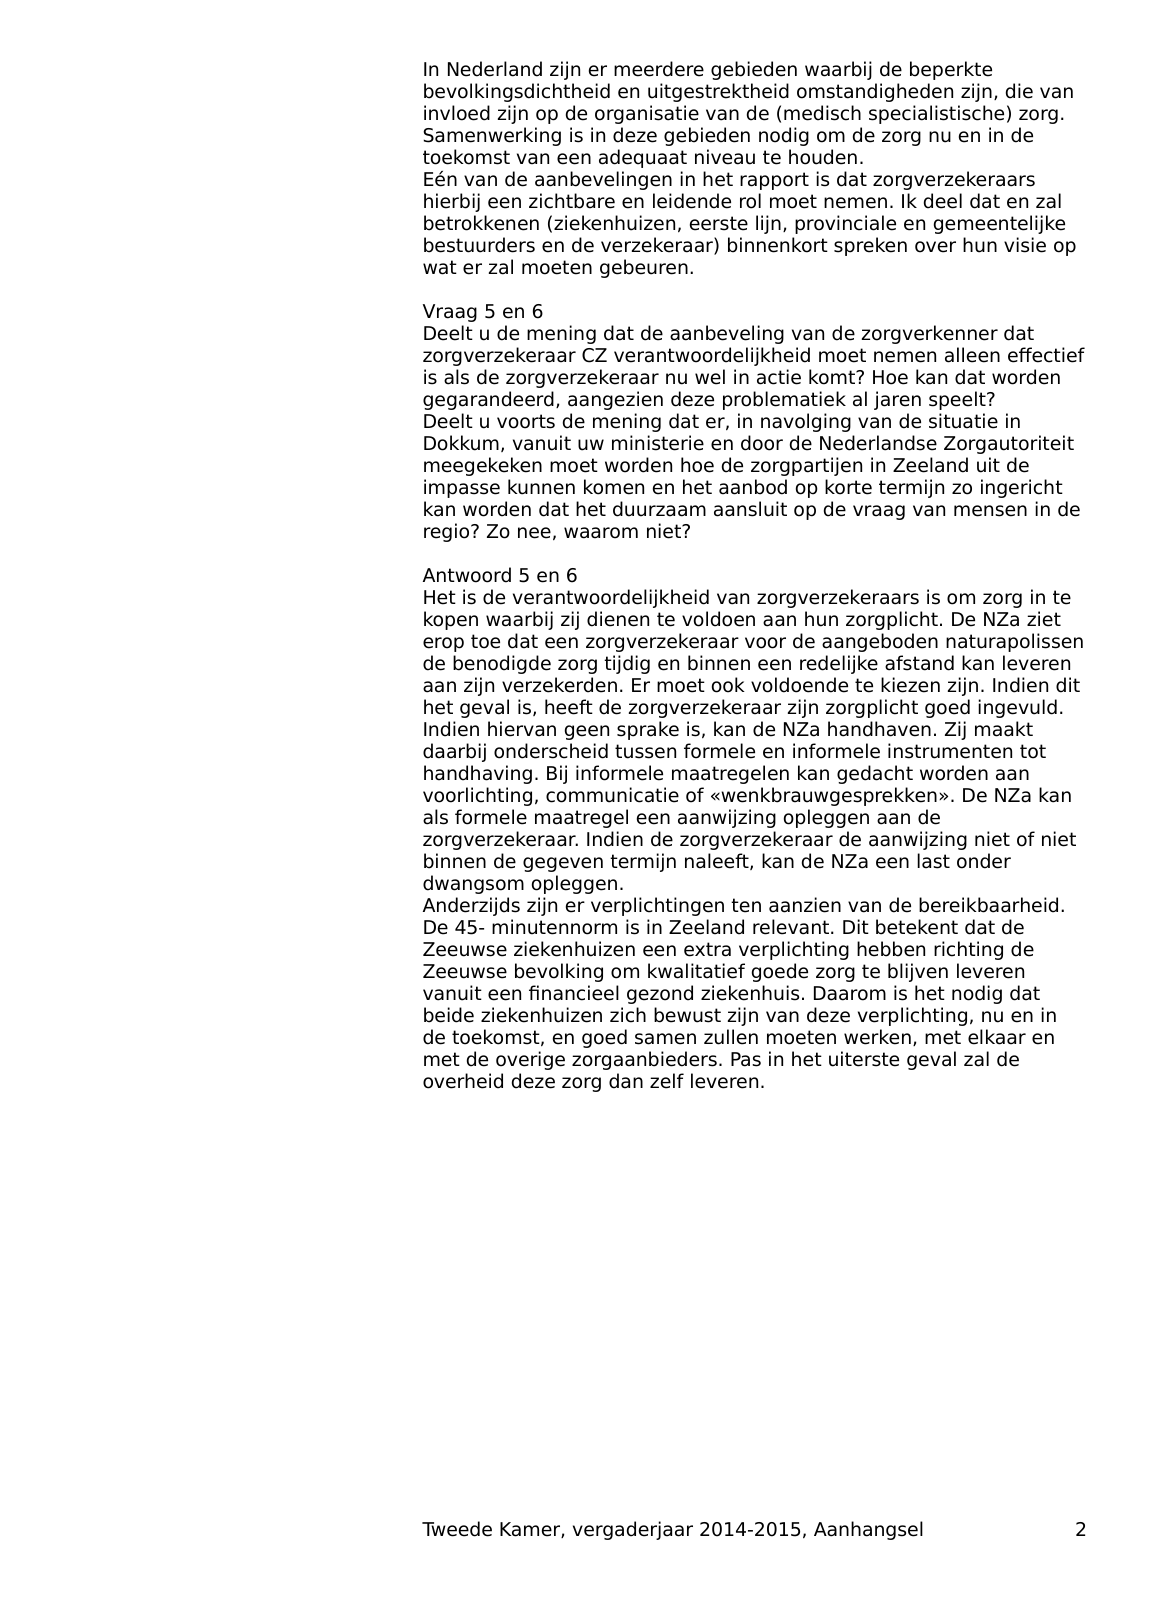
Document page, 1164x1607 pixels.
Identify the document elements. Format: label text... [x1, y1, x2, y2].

text In Nederland zijn er meerdere gebieden waarbij de beperkte bevolkingsdichtheid en uitgestrektheid omstandigheden zijn, die van invloed zijn op de organisatie van de (medisch specialistische) zorg. Samenwerking is in deze gebieden nodig om de zorg nu en in de toekomst van een adequaat niveau te houden. [422, 59, 1087, 169]
text Anderzijds zijn er verplichtingen ten aanzien van de bereikbaarheid. De 45- minutennorm is in Zeeland relevant. Dit betekent dat de Zeeuwse ziekenhuizen een extra verplichting hebben richting de Zeeuwse bevolking om kwalitatief goede zorg te blijven leveren vanuit een financieel gezond ziekenhuis. Daarom is het nodig dat beide ziekenhuizen zich bewust zijn van deze verplichting, nu en in de toekomst, en goed samen zullen moeten werken, met elkaar en met de overige zorgaanbieders. Pas in het uiterste geval zal de overheid deze zorg dan zelf leveren. [422, 895, 1087, 1092]
text Eén van de aanbevelingen in het rapport is dat zorgverzekeraars hierbij een zichtbare en leidende rol moet nemen. Ik deel dat en zal betrokkenen (ziekenhuizen, eerste lijn, provinciale en gemeentelijke bestuurders en de verzekeraar) binnenkort spreken over hun visie op wat er zal moeten gebeuren. [422, 169, 1087, 279]
text Vraag 5 en 6 [422, 301, 1087, 323]
text Het is de verantwoordelijkheid van zorgverzekeraars is om zorg in te kopen waarbij zij dienen te voldoen aan hun zorgplicht. De NZa ziet erop toe dat een zorgverzekeraar voor de aangeboden naturapolissen de benodigde zorg tijdig en binnen een redelijke afstand kan leveren aan zijn verzekerden. Er moet ook voldoende te kiezen zijn. Indien dit het geval is, heeft de zorgverzekeraar zijn zorgplicht goed ingevuld. [422, 587, 1087, 719]
text Deelt u de mening dat de aanbeveling van de zorgverkenner dat zorgverzekeraar CZ verantwoordelijkheid moet nemen alleen effectief is als de zorgverzekeraar nu wel in actie komt? Hoe kan dat worden gegarandeerd, aangezien deze problematiek al jaren speelt? [422, 323, 1087, 411]
text Deelt u voorts de mening dat er, in navolging van de situatie in Dokkum, vanuit uw ministerie en door de Nederlandse Zorgautoriteit meegekeken moet worden hoe de zorgpartijen in Zeeland uit de impasse kunnen komen en het aanbod op korte termijn zo ingericht kan worden dat het duurzaam aansluit op de vraag van mensen in de regio? Zo nee, waarom niet? [422, 411, 1087, 543]
text Antwoord 5 en 6 [422, 565, 1087, 587]
text Indien hiervan geen sprake is, kan de NZa handhaven. Zij maakt daarbij onderscheid tussen formele en informele instrumenten tot handhaving. Bij informele maatregelen kan gedacht worden aan voorlichting, communicatie of «wenkbrauwgesprekken». De NZa kan als formele maatregel een aanwijzing opleggen aan de zorgverzekeraar. Indien de zorgverzekeraar de aanwijzing niet of niet binnen de gegeven termijn naleeft, kan de NZa een last onder dwangsom opleggen. [422, 719, 1087, 895]
